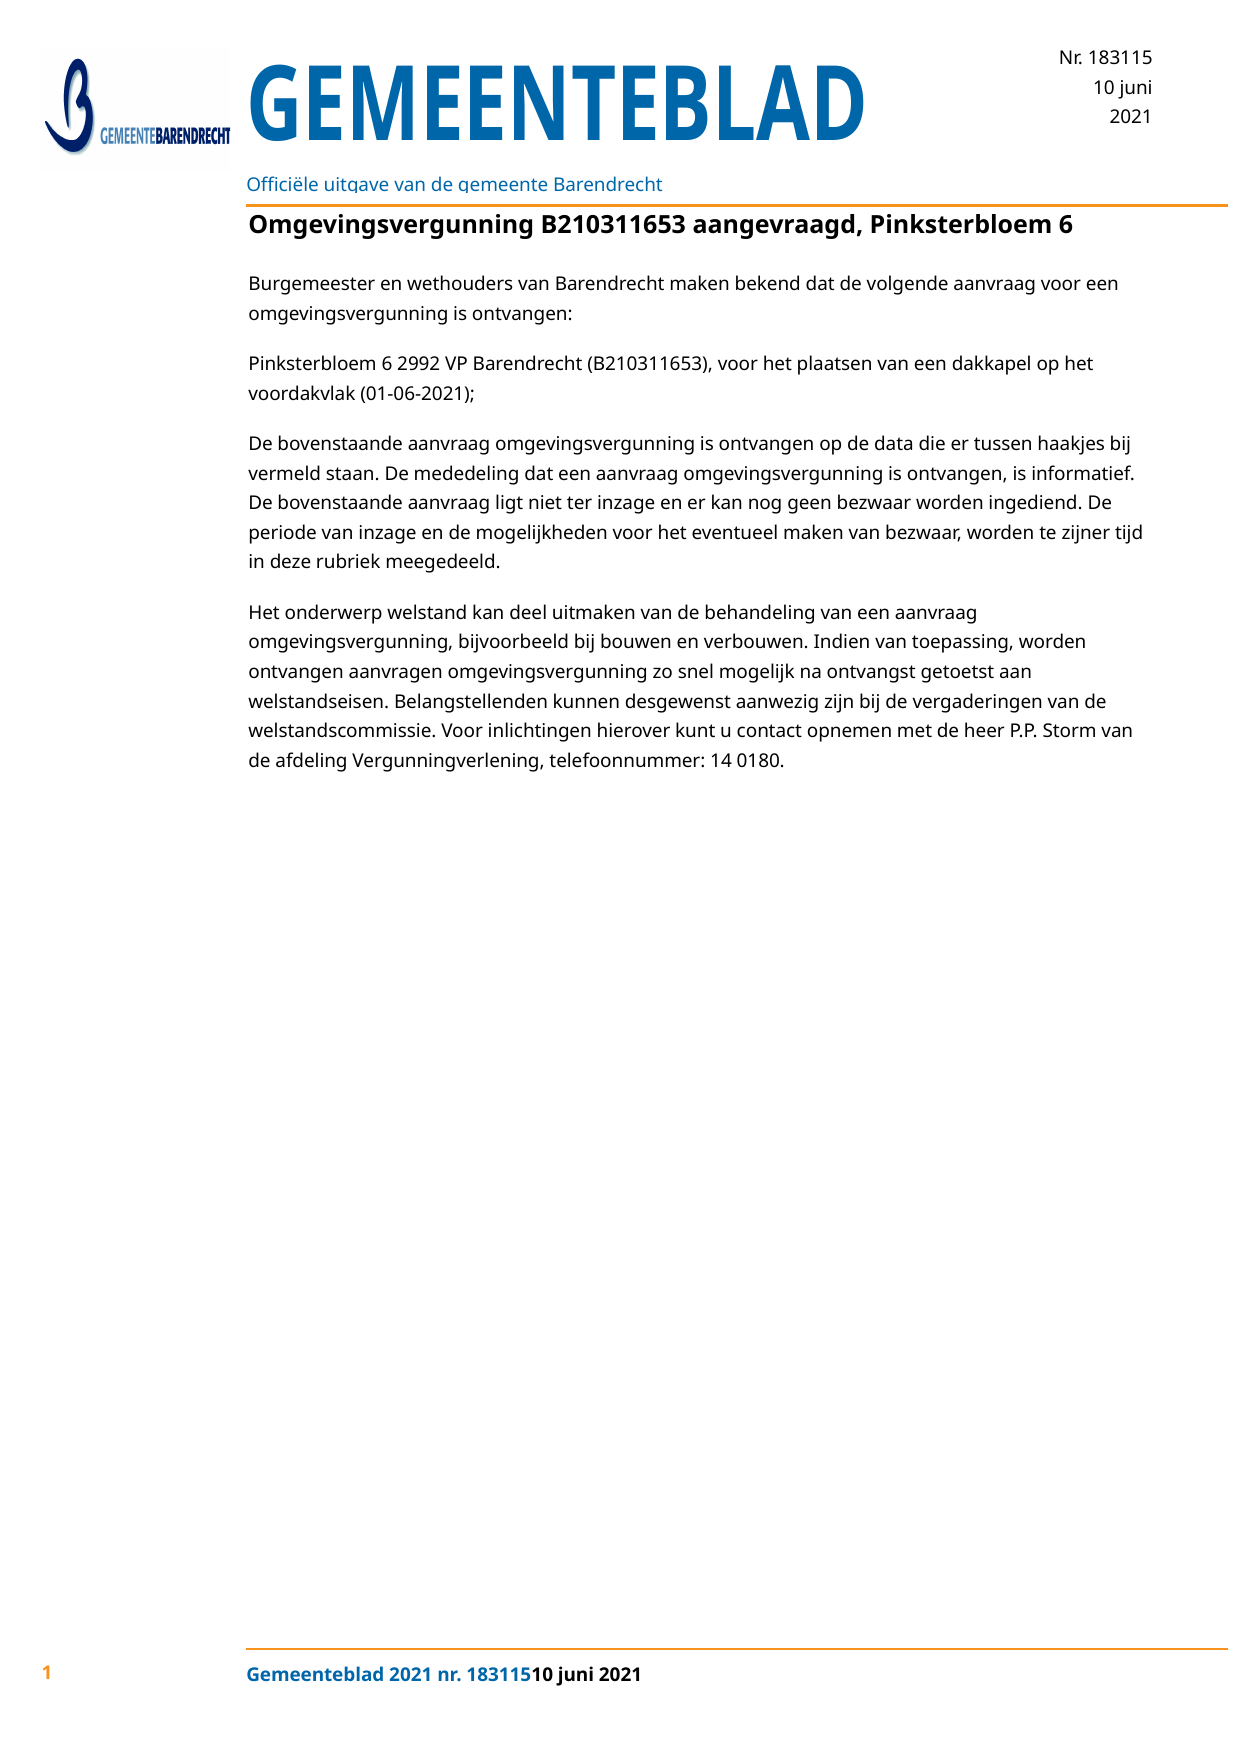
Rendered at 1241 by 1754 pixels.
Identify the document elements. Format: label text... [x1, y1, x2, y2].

text Het onderwerp welstand kan deel uitmaken van de behandeling van een aanvraag omgevingsvergunning, bijvoorbeeld bij bouwen en verbouwen. Indien van toepassing, worden ontvangen aanvragen omgevingsvergunning zo snel mogelijk na ontvangst getoetst aan welstandseisen. Belangstellenden kunnen desgewenst aanwezig zijn bij de vergaderingen van de welstandscommissie. Voor inlichtingen hierover kunt u contact opnemen met de heer P.P. Storm van de afdeling Vergunningverlening, telefoonnummer: 14 0180. [248, 599, 1152, 773]
text Pinksterbloem 6 2992 VP Barendrecht (B210311653), voor het plaatsen van een dakkapel op het voordakvlak (01-06-2021); [248, 350, 1152, 406]
text Omgevingsvergunning B210311653 aangevraagd, Pinksterbloem 6 [248, 207, 1152, 241]
picture [41, 47, 231, 172]
text De bovenstaande aanvraag omgevingsvergunning is ontvangen op de data die er tussen haakjes bij vermeld staan. De mededeling dat een aanvraag omgevingsvergunning is ontvangen, is informatief. De bovenstaande aanvraag ligt niet ter inzage en er kan nog geen bezwaar worden ingediend. De periode van inzage en de mogelijkheden voor het eventueel maken van bezwaar, worden te zijner tijd in deze rubriek meegedeeld. [248, 430, 1152, 574]
text Burgemeester en wethouders van Barendrecht maken bekend dat de volgende aanvraag voor een omgevingsvergunning is ontvangen: [248, 270, 1152, 326]
